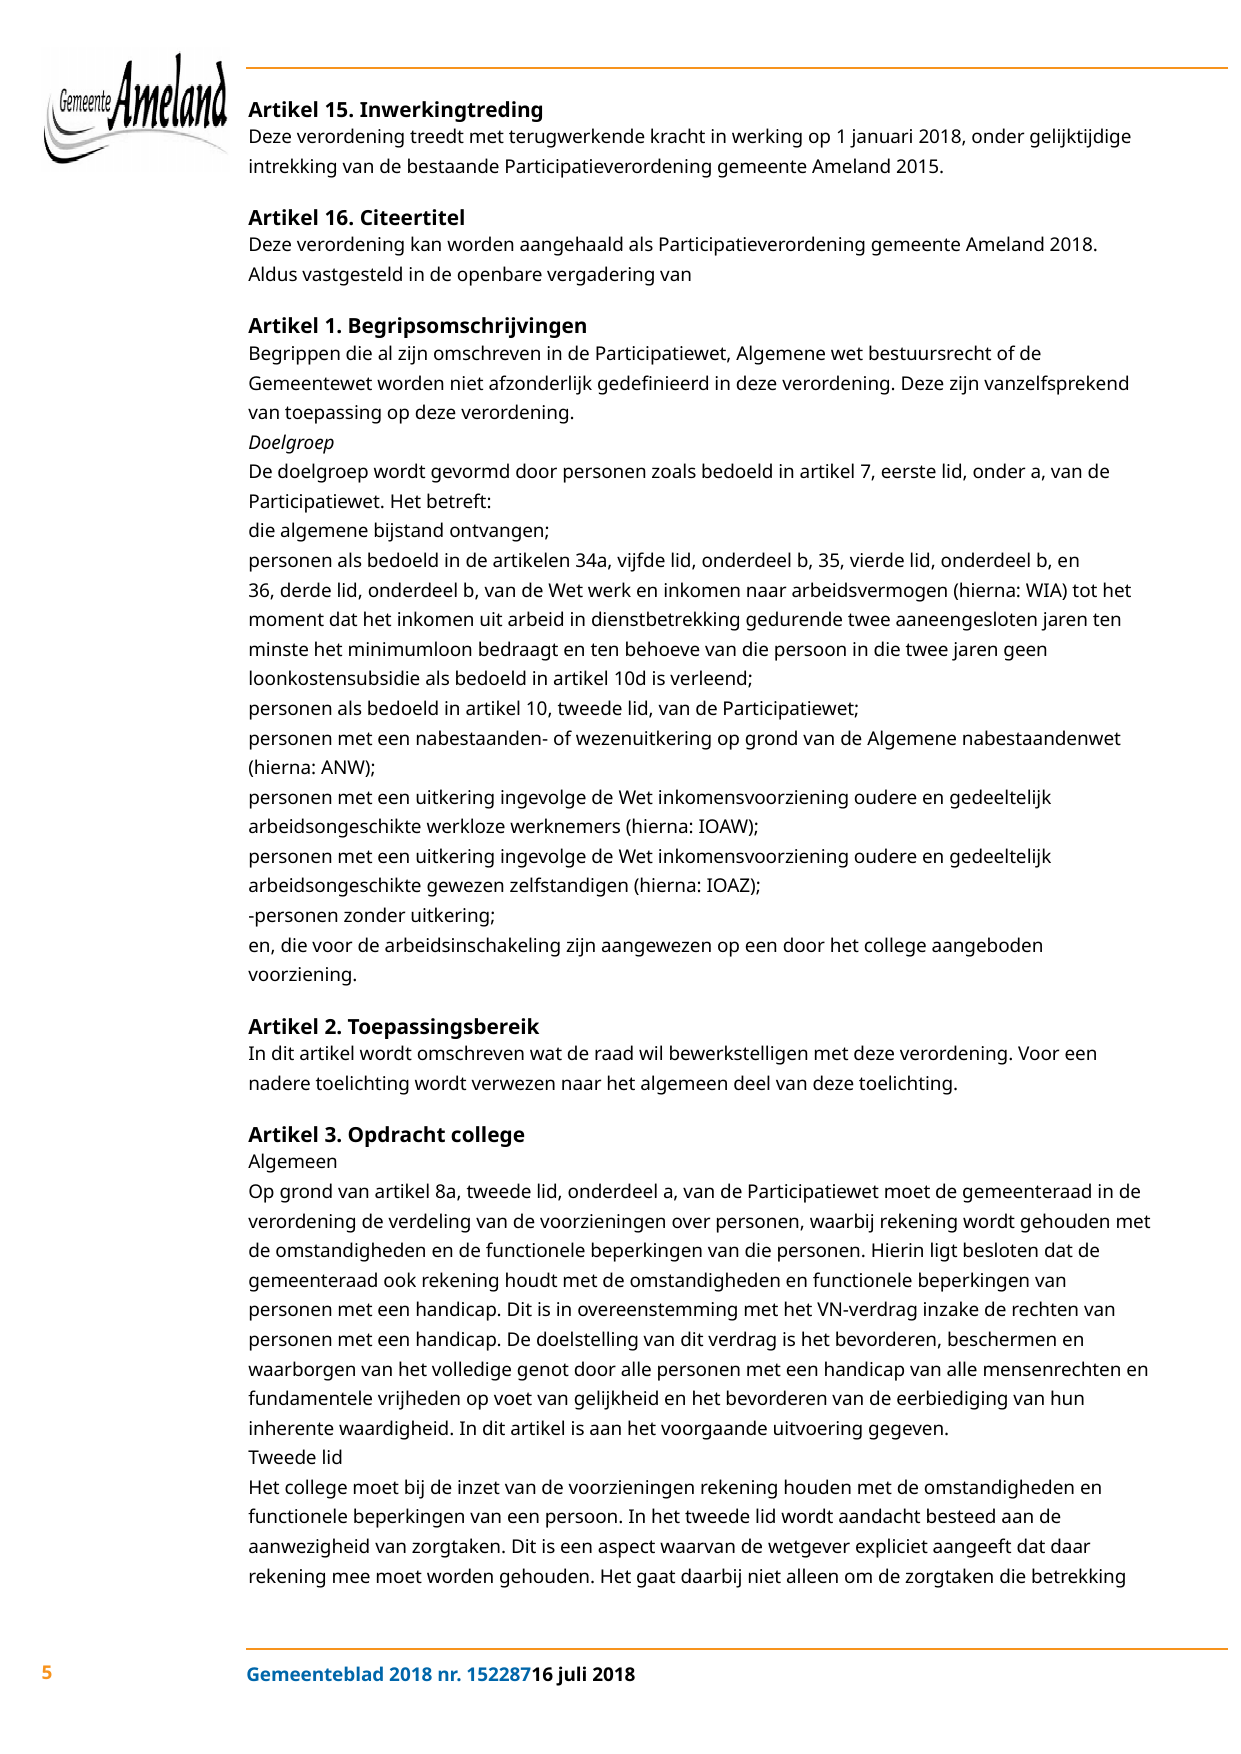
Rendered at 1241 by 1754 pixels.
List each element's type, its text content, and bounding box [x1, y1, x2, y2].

text Aldus vastgesteld in de openbare vergadering van [248, 261, 1152, 287]
text De doelgroep wordt gevormd door personen zoals bedoeld in artikel 7, eerste lid, onder a, van de Participatiewet. Het betreft: [248, 458, 1152, 514]
text Deze verordening treedt met terugwerkende kracht in werking op 1 januari 2018, onder gelijktijdige intrekking van de bestaande Participatieverordening gemeente Ameland 2015. [248, 123, 1152, 178]
text personen met een nabestaanden- of wezenuitkering op grond van de Algemene nabestaandenwet (hierna: ANW); [248, 725, 1152, 780]
text Begrippen die al zijn omschreven in de Participatiewet, Algemene wet bestuursrecht of de Gemeentewet worden niet afzonderlijk gedefinieerd in deze verordening. Deze zijn vanzelfsprekend van toepassing op deze verordening. [248, 340, 1152, 425]
text Deze verordening kan worden aangehaald als Participatieverordening gemeente Ameland 2018. [248, 232, 1152, 257]
text Artikel 1. Begripsomschrijvingen [248, 312, 1152, 340]
text In dit artikel wordt omschreven wat de raad wil bewerkstelligen met deze verordening. Voor een nadere toelichting wordt verwezen naar het algemeen deel van deze toelichting. [248, 1040, 1152, 1096]
text 36, derde lid, onderdeel b, van de Wet werk en inkomen naar arbeidsvermogen (hierna: WIA) tot het moment dat het inkomen uit arbeid in dienstbetrekking gedurende twee aaneengesloten jaren ten minste het minimumloon bedraagt en ten behoeve van die persoon in die twee jaren geen loonkostensubsidie als bedoeld in artikel 10d is verleend; [248, 577, 1152, 691]
text die algemene bijstand ontvangen; [248, 518, 1152, 543]
text Algemeen [248, 1149, 1152, 1174]
text personen met een uitkering ingevolge de Wet inkomensvoorziening oudere en gedeeltelijk arbeidsongeschikte gewezen zelfstandigen (hierna: IOAZ); [248, 843, 1152, 898]
text Artikel 3. Opdracht college [248, 1120, 1152, 1149]
text personen als bedoeld in artikel 10, tweede lid, van de Participatiewet; [248, 695, 1152, 721]
text personen als bedoeld in de artikelen 34a, vijfde lid, onderdeel b, 35, vierde lid, onderdeel b, en [248, 547, 1152, 573]
text Het college moet bij de inzet van de voorzieningen rekening houden met de omstandigheden en functionele beperkingen van een persoon. In het tweede lid wordt aandacht besteed aan de aanwezigheid van zorgtaken. Dit is een aspect waarvan de wetgever expliciet aangeeft dat daar rekening mee moet worden gehouden. Het gaat daarbij niet alleen om de zorgtaken die betrekking [248, 1474, 1152, 1588]
text Doelgroep [248, 429, 1152, 454]
text Tweede lid [248, 1444, 1152, 1470]
text Artikel 15. Inwerkingtreding [248, 95, 1152, 123]
text personen met een uitkering ingevolge de Wet inkomensvoorziening oudere en gedeeltelijk arbeidsongeschikte werkloze werknemers (hierna: IOAW); [248, 784, 1152, 839]
picture [41, 47, 231, 172]
text Artikel 16. Citeertitel [248, 203, 1152, 232]
text Op grond van artikel 8a, tweede lid, onderdeel a, van de Participatiewet moet de gemeenteraad in de verordening de verdeling van de voorzieningen over personen, waarbij rekening wordt gehouden met de omstandigheden en de functionele beperkingen van die personen. Hierin ligt besloten dat de gemeenteraad ook rekening houdt met de omstandigheden en functionele beperkingen van personen met een handicap. Dit is in overeenstemming met het VN-verdrag inzake de rechten van personen met een handicap. De doelstelling van dit verdrag is het bevorderen, beschermen en waarborgen van het volledige genot door alle personen met een handicap van alle mensenrechten en fundamentele vrijheden op voet van gelijkheid en het bevorderen van de eerbiediging van hun inherente waardigheid. In dit artikel is aan het voorgaande uitvoering gegeven. [248, 1178, 1152, 1441]
text en, die voor de arbeidsinschakeling zijn aangewezen op een door het college aangeboden voorziening. [248, 932, 1152, 987]
text Artikel 2. Toepassingsbereik [248, 1012, 1152, 1040]
text -personen zonder uitkering; [248, 902, 1152, 928]
